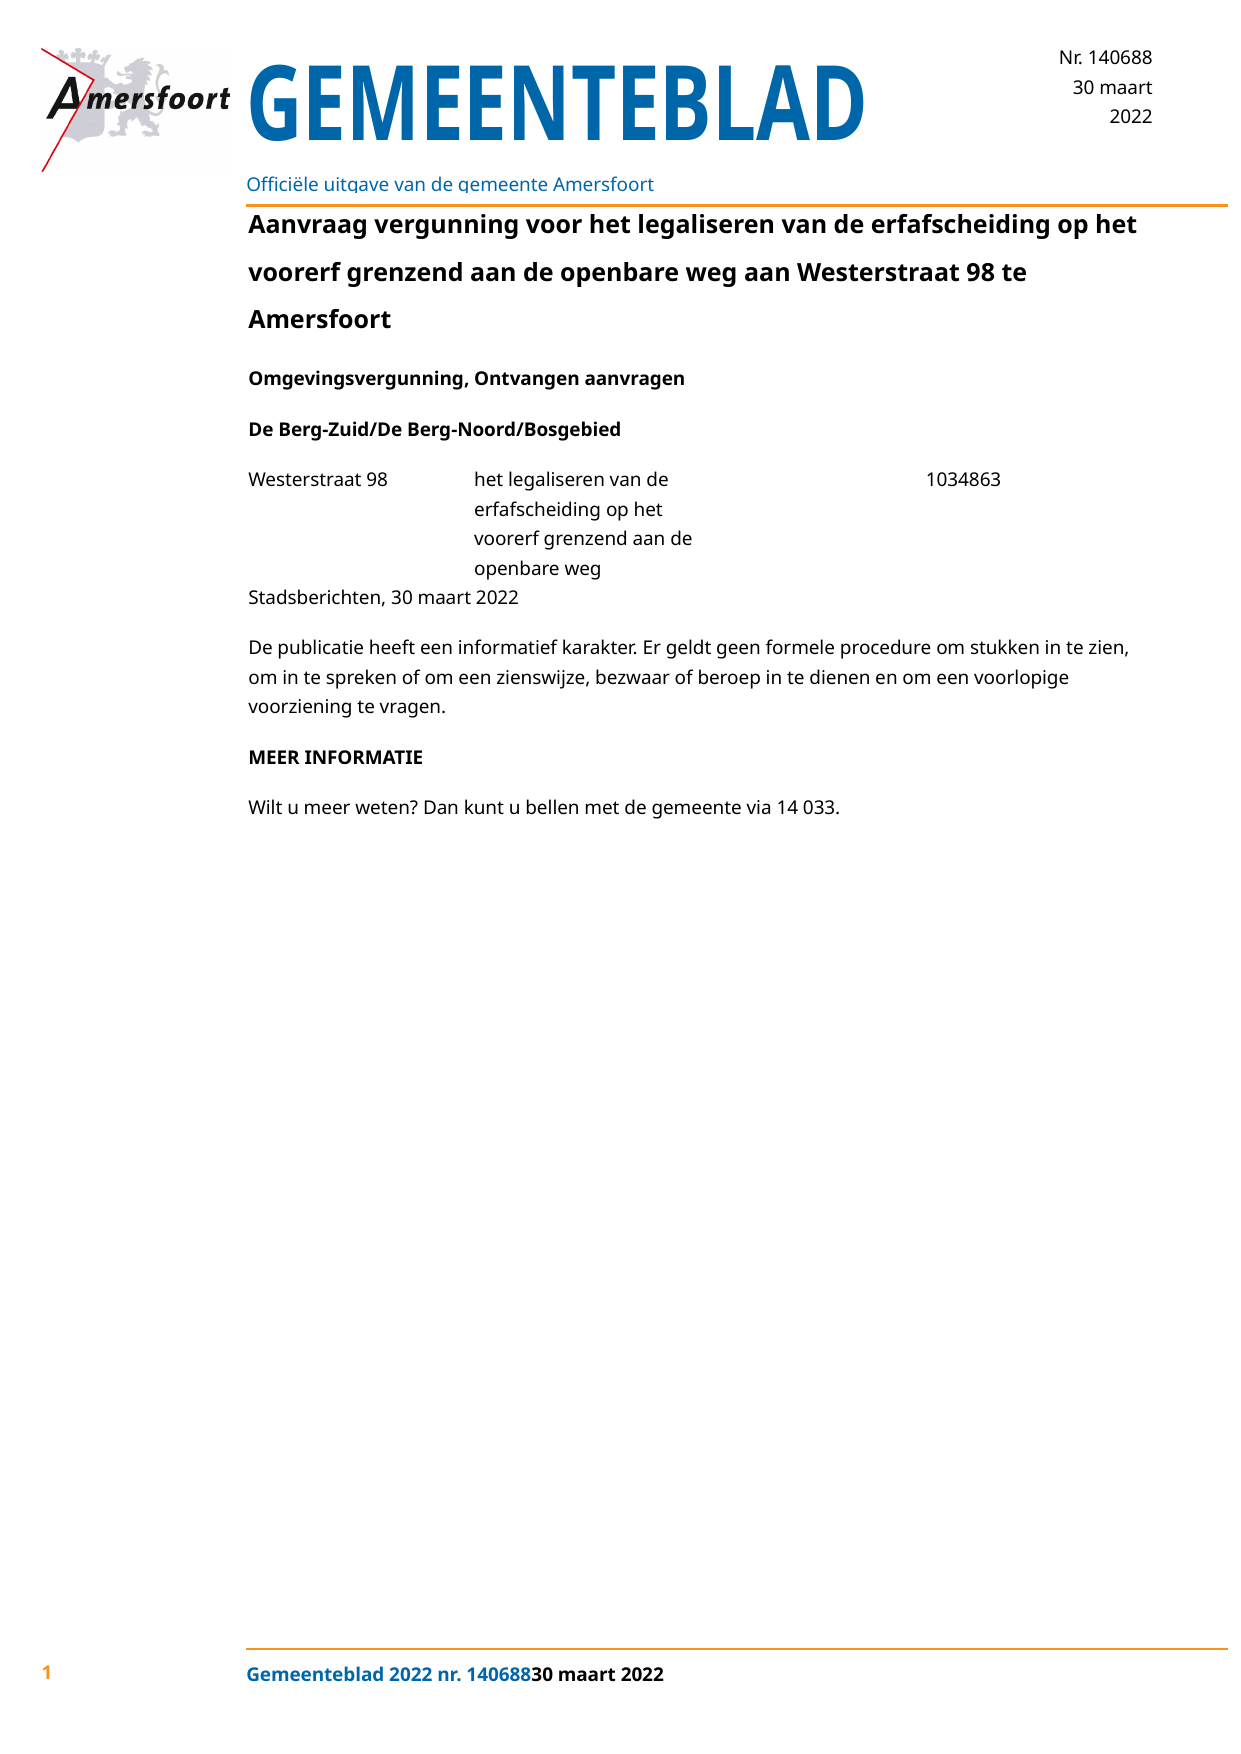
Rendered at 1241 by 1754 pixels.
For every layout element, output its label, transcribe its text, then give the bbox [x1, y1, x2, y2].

text Omgevingsvergunning, Ontvangen aanvragen [248, 366, 1152, 391]
table_header 1034863 [926, 466, 1152, 581]
picture [41, 47, 231, 172]
table_header Westerstraat 98 [248, 466, 474, 581]
table_header het legaliseren van de erfafscheiding op het voorerf grenzend aan de openbare weg [474, 466, 700, 581]
text Aanvraag vergunning voor het legaliseren van de erfafscheiding op het voorerf grenzend aan de openbare weg aan Westerstraat 98 te Amersfoort [248, 207, 1152, 336]
text MEER INFORMATIE [248, 744, 1152, 770]
text Stadsberichten, 30 maart 2022 [248, 584, 1152, 610]
table_header [700, 466, 926, 581]
text Wilt u meer weten? Dan kunt u bellen met de gemeente via 14 033. [248, 794, 1152, 820]
text De publicatie heeft een informatief karakter. Er geldt geen formele procedure om stukken in te zien, om in te spreken of om een zienswijze, bezwaar of beroep in te dienen en om een voorlopige voorziening te vragen. [248, 634, 1152, 719]
text De Berg-Zuid/De Berg-Noord/Bosgebied [248, 416, 1152, 442]
